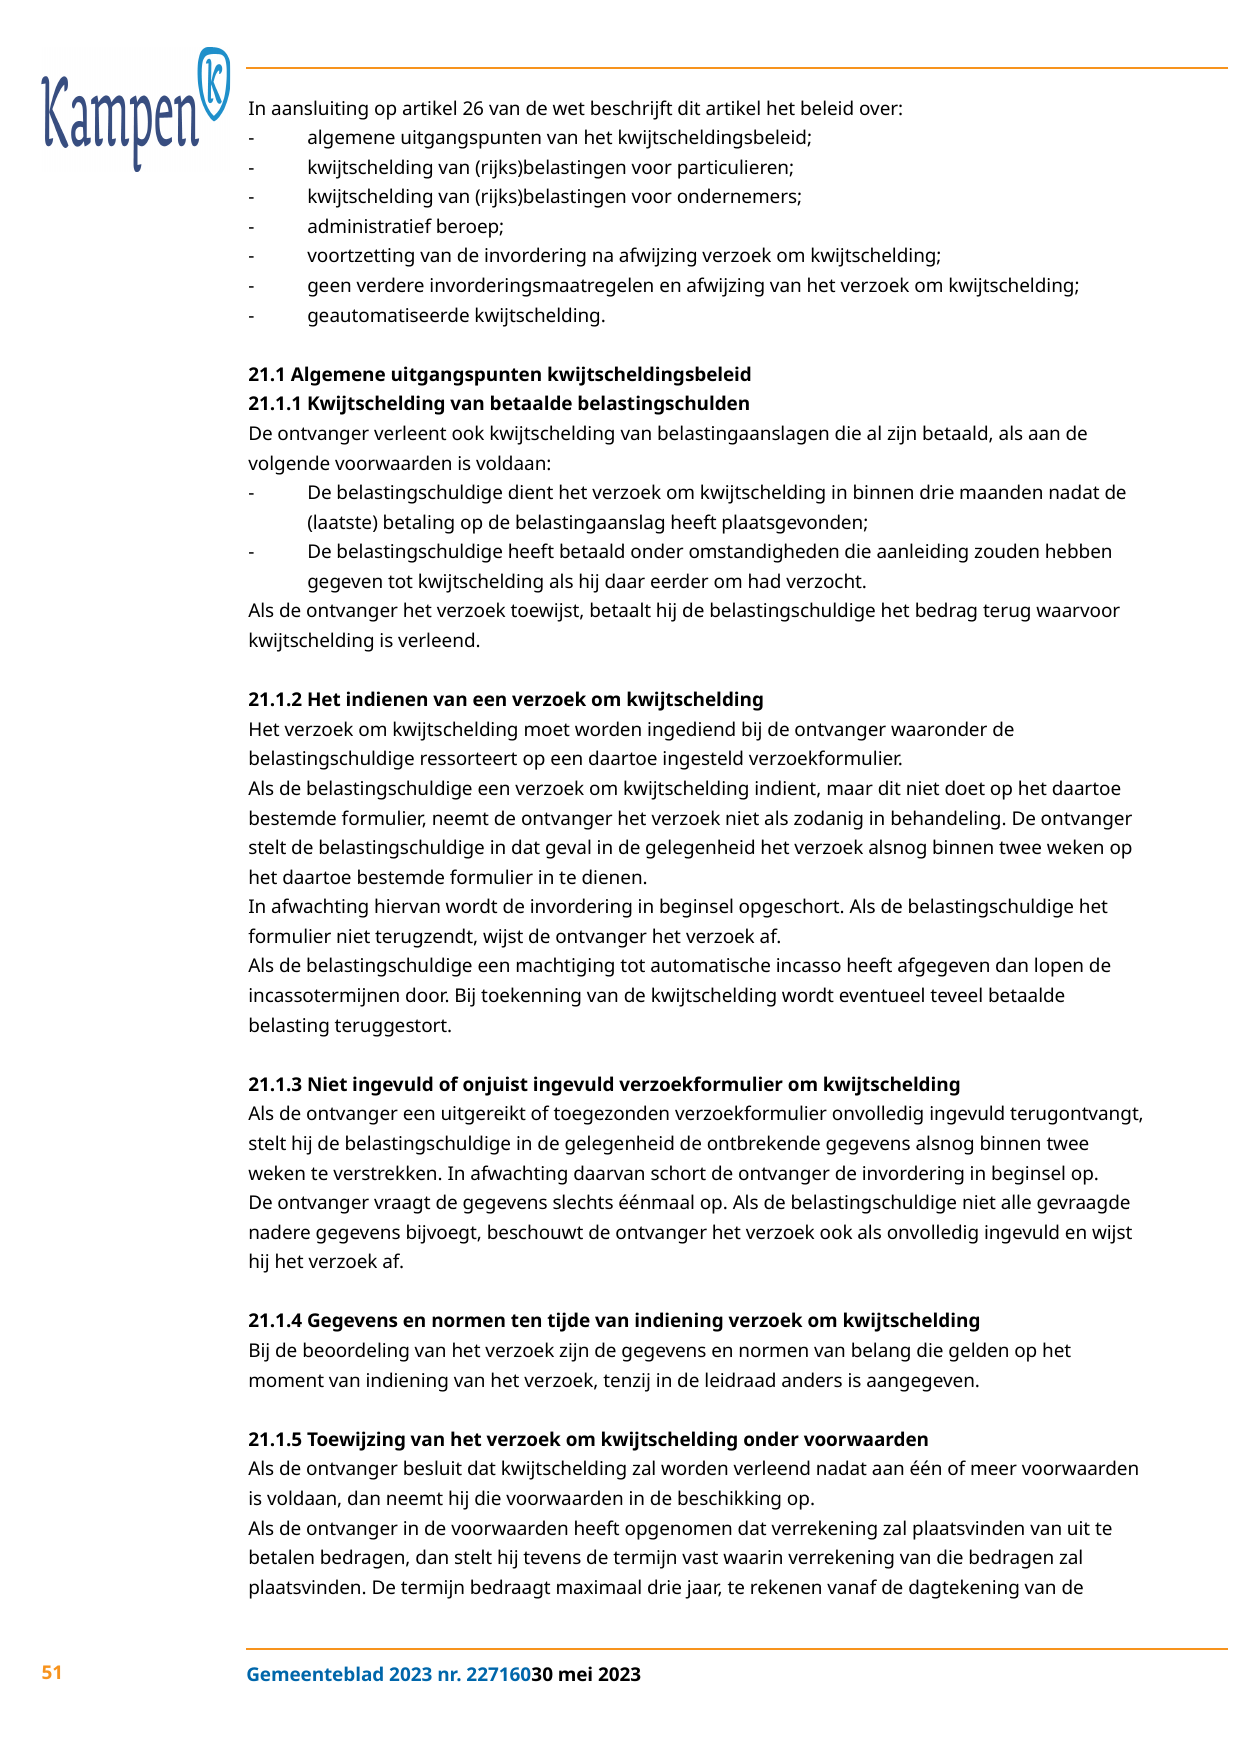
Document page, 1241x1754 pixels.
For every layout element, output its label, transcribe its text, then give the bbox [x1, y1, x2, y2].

text Als de ontvanger het verzoek toewijst, betaalt hij de belastingschuldige het bedrag terug waarvoor kwijtschelding is verleend. [248, 598, 1152, 653]
list kwijtschelding van (rijks)belastingen voor particulieren; [248, 154, 1152, 180]
text In afwachting hiervan wordt de invordering in beginsel opgeschort. Als de belastingschuldige het formulier niet terugzendt, wijst de ontvanger het verzoek af. [248, 893, 1152, 949]
picture [41, 47, 231, 172]
text 21.1.4 Gegevens en normen ten tijde van indiening verzoek om kwijtschelding [248, 1308, 1152, 1333]
text De ontvanger verleent ook kwijtschelding van belastingaanslagen die al zijn betaald, als aan de volgende voorwaarden is voldaan: [248, 420, 1152, 476]
text Bij de beoordeling van het verzoek zijn de gegevens en normen van belang die gelden op het moment van indiening van het verzoek, tenzij in de leidraad anders is aangegeven. [248, 1337, 1152, 1393]
text In aansluiting op artikel 26 van de wet beschrijft dit artikel het beleid over: [248, 95, 1152, 121]
text 21.1.2 Het indienen van een verzoek om kwijtschelding [248, 686, 1152, 712]
list voortzetting van de invordering na afwijzing verzoek om kwijtschelding; [248, 243, 1152, 268]
text 21.1.3 Niet ingevuld of onjuist ingevuld verzoekformulier om kwijtschelding [248, 1071, 1152, 1097]
list De belastingschuldige heeft betaald onder omstandigheden die aanleiding zouden hebben gegeven tot kwijtschelding als hij daar eerder om had verzocht. [248, 538, 1152, 594]
text 21.1.1 Kwijtschelding van betaalde belastingschulden [248, 391, 1152, 416]
list administratief beroep; [248, 213, 1152, 239]
list kwijtschelding van (rijks)belastingen voor ondernemers; [248, 183, 1152, 209]
list algemene uitgangspunten van het kwijtscheldingsbeleid; [248, 124, 1152, 150]
text 21.1 Algemene uitgangspunten kwijtscheldingsbeleid [248, 361, 1152, 387]
text Als de ontvanger besluit dat kwijtschelding zal worden verleend nadat aan één of meer voorwaarden is voldaan, dan neemt hij die voorwaarden in de beschikking op. [248, 1456, 1152, 1511]
text Als de ontvanger in de voorwaarden heeft opgenomen dat verrekening zal plaatsvinden van uit te betalen bedragen, dan stelt hij tevens de termijn vast waarin verrekening van die bedragen zal plaatsvinden. De termijn bedraagt maximaal drie jaar, te rekenen vanaf de dagtekening van de [248, 1515, 1152, 1600]
text Als de belastingschuldige een verzoek om kwijtschelding indient, maar dit niet doet op het daartoe bestemde formulier, neemt de ontvanger het verzoek niet als zodanig in behandeling. De ontvanger stelt de belastingschuldige in dat geval in de gelegenheid het verzoek alsnog binnen twee weken op het daartoe bestemde formulier in te dienen. [248, 775, 1152, 890]
text Als de belastingschuldige een machtiging tot automatische incasso heeft afgegeven dan lopen de incassotermijnen door. Bij toekenning van de kwijtschelding wordt eventueel teveel betaalde belasting teruggestort. [248, 953, 1152, 1038]
list De belastingschuldige dient het verzoek om kwijtschelding in binnen drie maanden nadat de (laatste) betaling op de belastingaanslag heeft plaatsgevonden; [248, 479, 1152, 535]
text Het verzoek om kwijtschelding moet worden ingediend bij de ontvanger waaronder de belastingschuldige ressorteert op een daartoe ingesteld verzoekformulier. [248, 716, 1152, 771]
list geen verdere invorderingsmaatregelen en afwijzing van het verzoek om kwijtschelding; [248, 272, 1152, 298]
text Als de ontvanger een uitgereikt of toegezonden verzoekformulier onvolledig ingevuld terugontvangt, stelt hij de belastingschuldige in de gelegenheid de ontbrekende gegevens alsnog binnen twee weken te verstrekken. In afwachting daarvan schort de ontvanger de invordering in beginsel op. [248, 1101, 1152, 1186]
text De ontvanger vraagt de gegevens slechts éénmaal op. Als de belastingschuldige niet alle gevraagde nadere gegevens bijvoegt, beschouwt de ontvanger het verzoek ook als onvolledig ingevuld en wijst hij het verzoek af. [248, 1189, 1152, 1274]
list geautomatiseerde kwijtschelding. [248, 302, 1152, 328]
text 21.1.5 Toewijzing van het verzoek om kwijtschelding onder voorwaarden [248, 1426, 1152, 1452]
